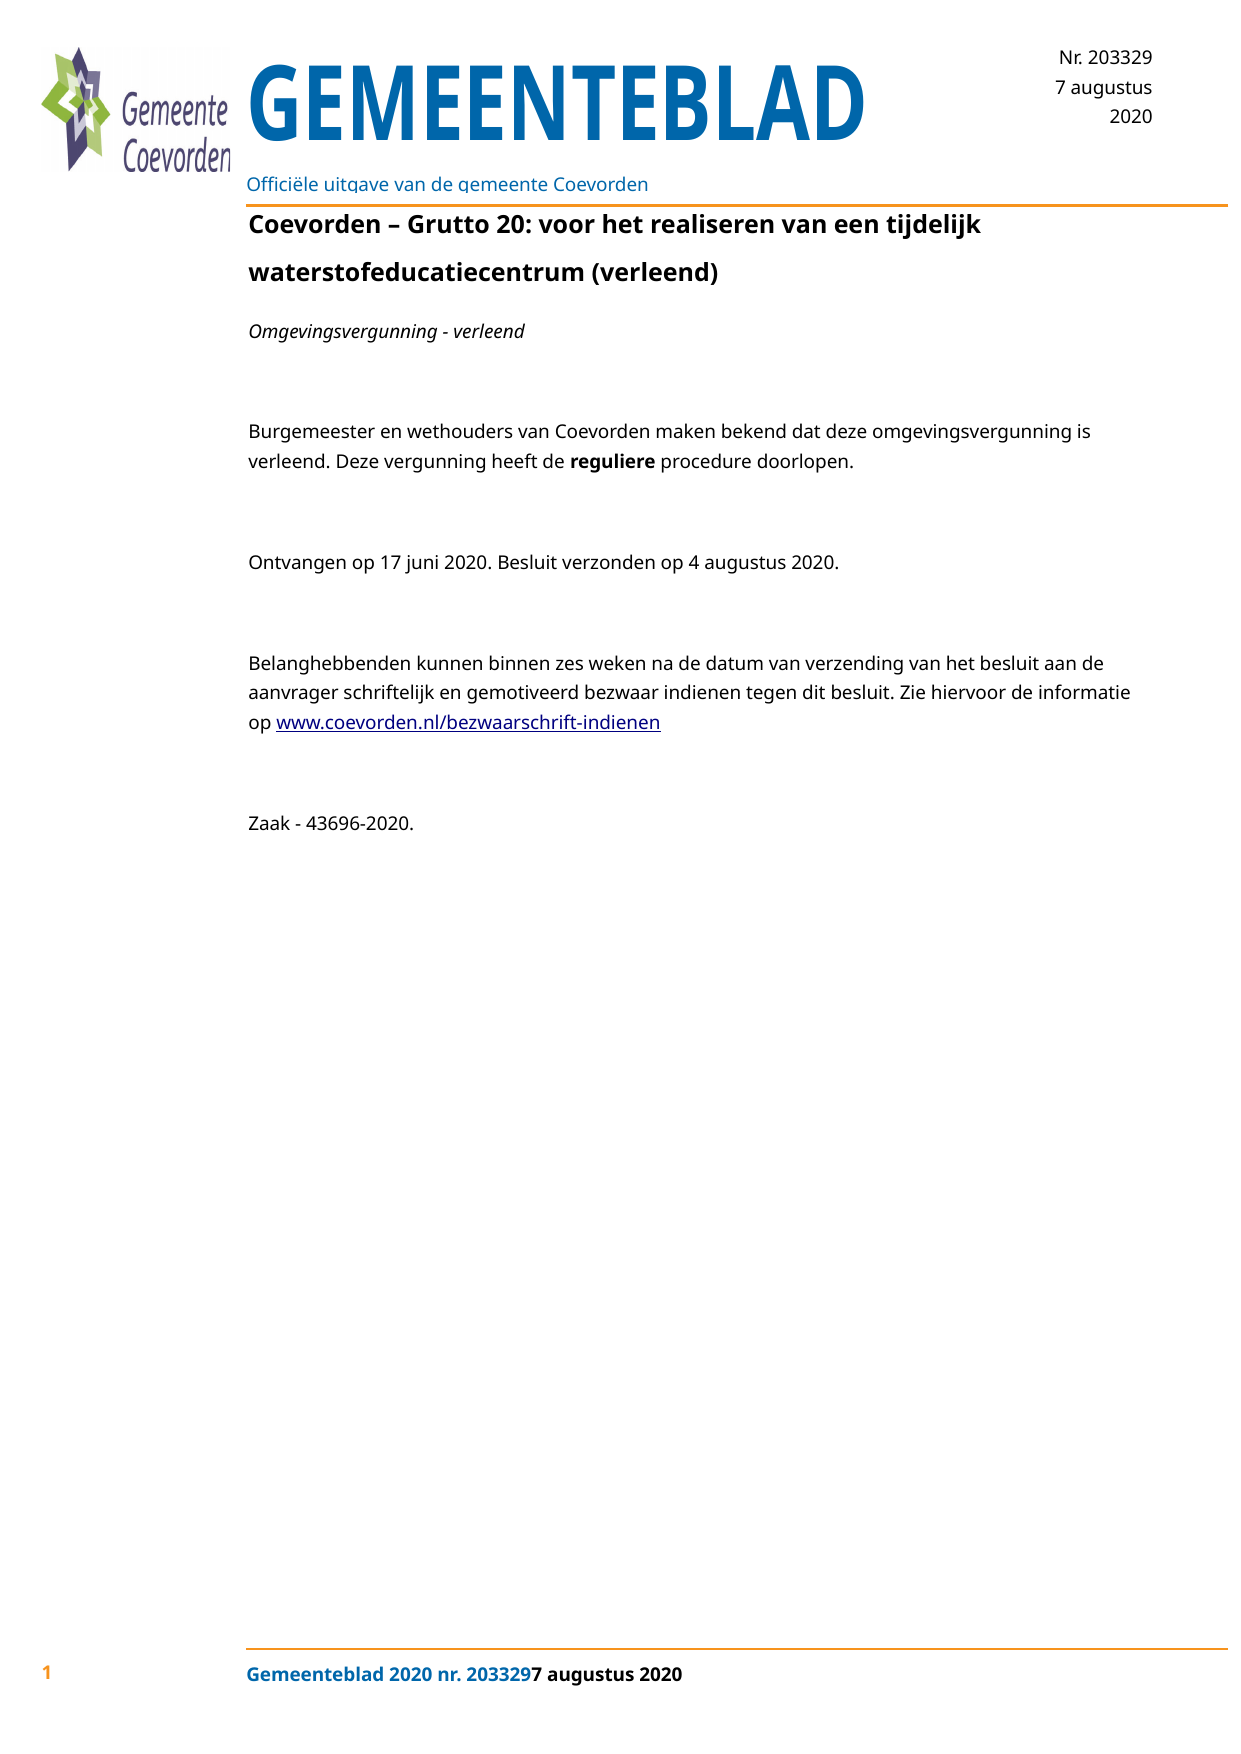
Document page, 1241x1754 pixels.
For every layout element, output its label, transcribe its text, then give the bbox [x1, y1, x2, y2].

text Coevorden – Grutto 20: voor het realiseren van een tijdelijk waterstofeducatiecentrum (verleend) [248, 207, 1152, 288]
text Zaak - 43696-2020. [248, 810, 1152, 836]
text Omgevingsvergunning - verleend [248, 318, 1152, 344]
text Belanghebbenden kunnen binnen zes weken na de datum van verzending van het besluit aan de aanvrager schriftelijk en gemotiveerd bezwaar indienen tegen dit besluit. Zie hiervoor de informatie op www.coevorden.nl/bezwaarschrift-indienen [248, 650, 1152, 735]
text Ontvangen op 17 juni 2020. Besluit verzonden op 4 augustus 2020. [248, 549, 1152, 575]
picture [41, 47, 231, 172]
text Burgemeester en wethouders van Coevorden maken bekend dat deze omgevingsvergunning is verleend. Deze vergunning heeft de reguliere procedure doorlopen. [248, 419, 1152, 474]
